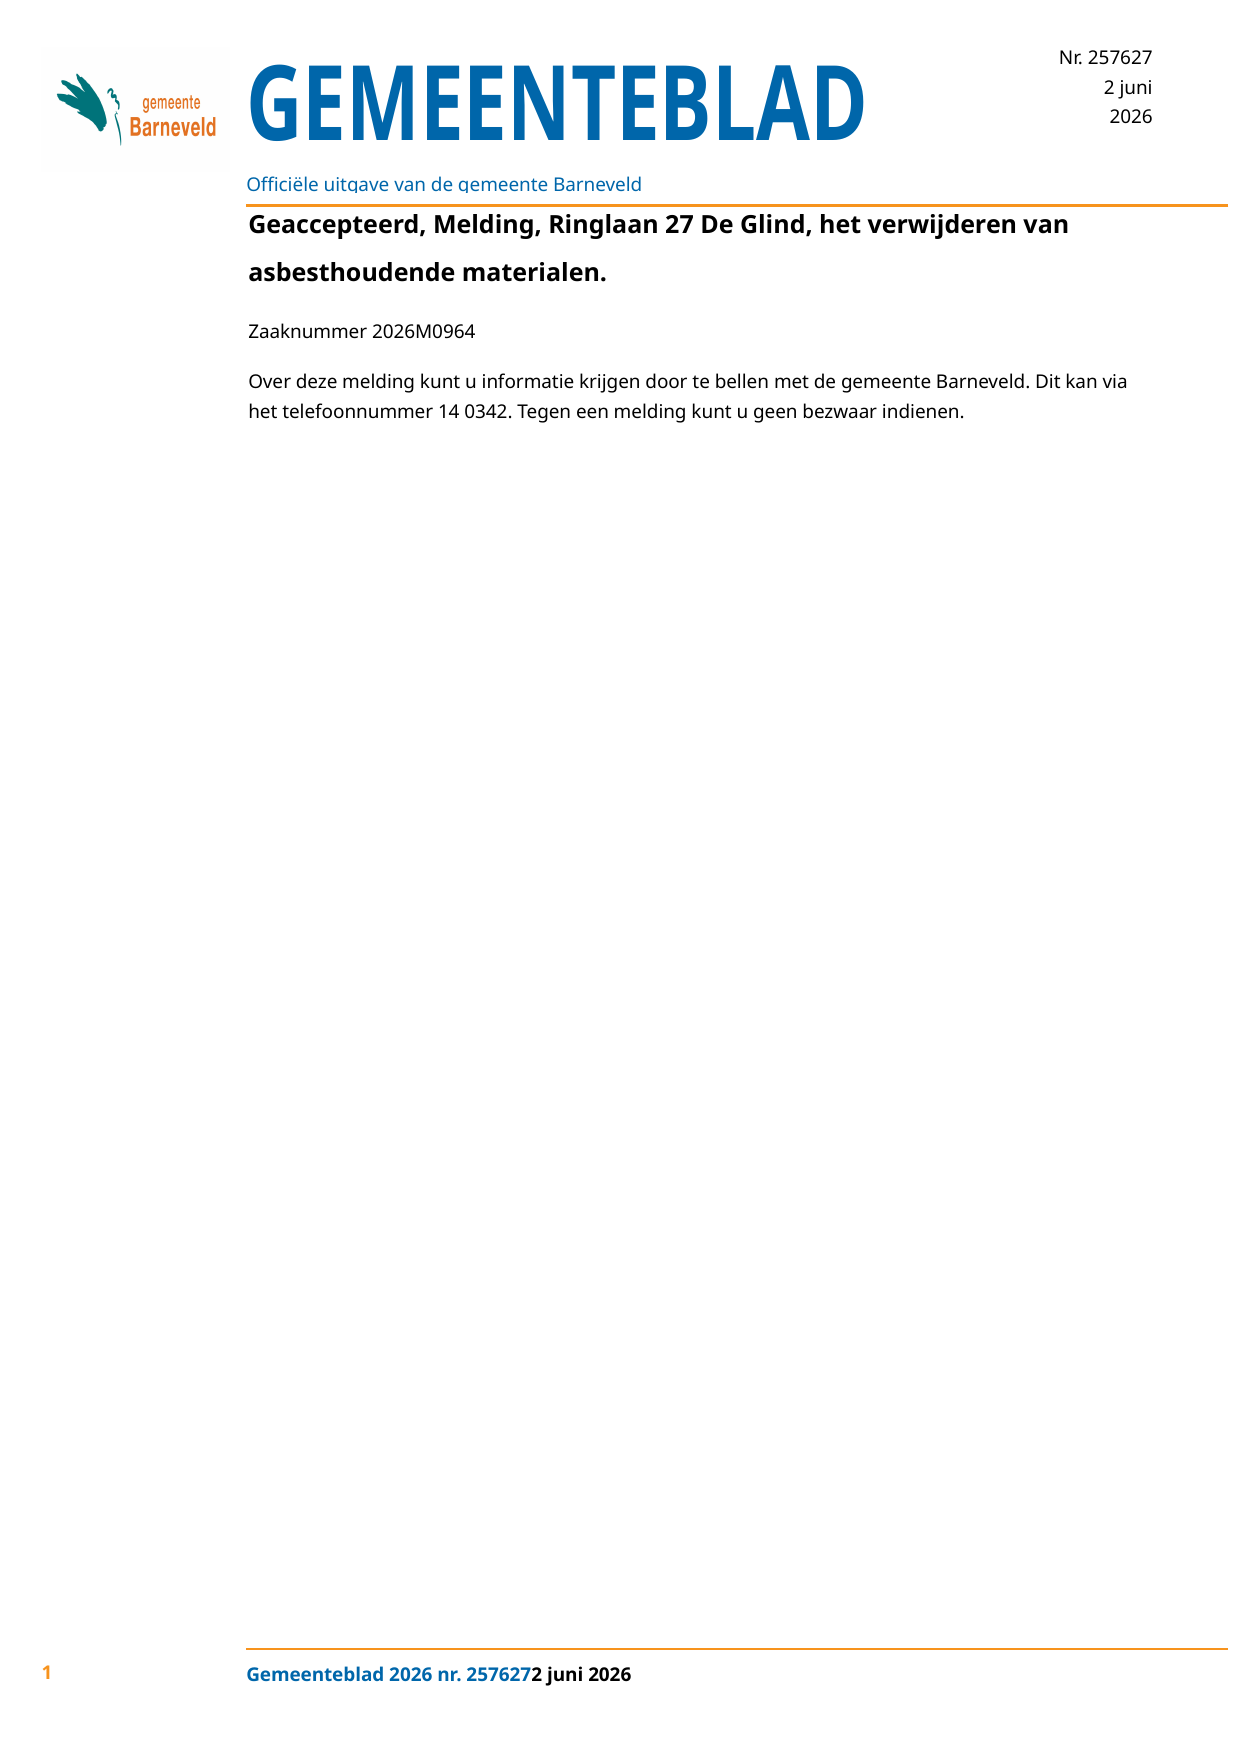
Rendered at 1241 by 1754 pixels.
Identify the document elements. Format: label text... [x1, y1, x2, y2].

text Geaccepteerd, Melding, Ringlaan 27 De Glind, het verwijderen van asbesthoudende materialen. [248, 207, 1152, 288]
text Zaaknummer 2026M0964 [248, 318, 1152, 344]
picture [41, 47, 231, 172]
text Over deze melding kunt u informatie krijgen door te bellen met de gemeente Barneveld. Dit kan via het telefoonnummer 14 0342. Tegen een melding kunt u geen bezwaar indienen. [248, 368, 1152, 424]
